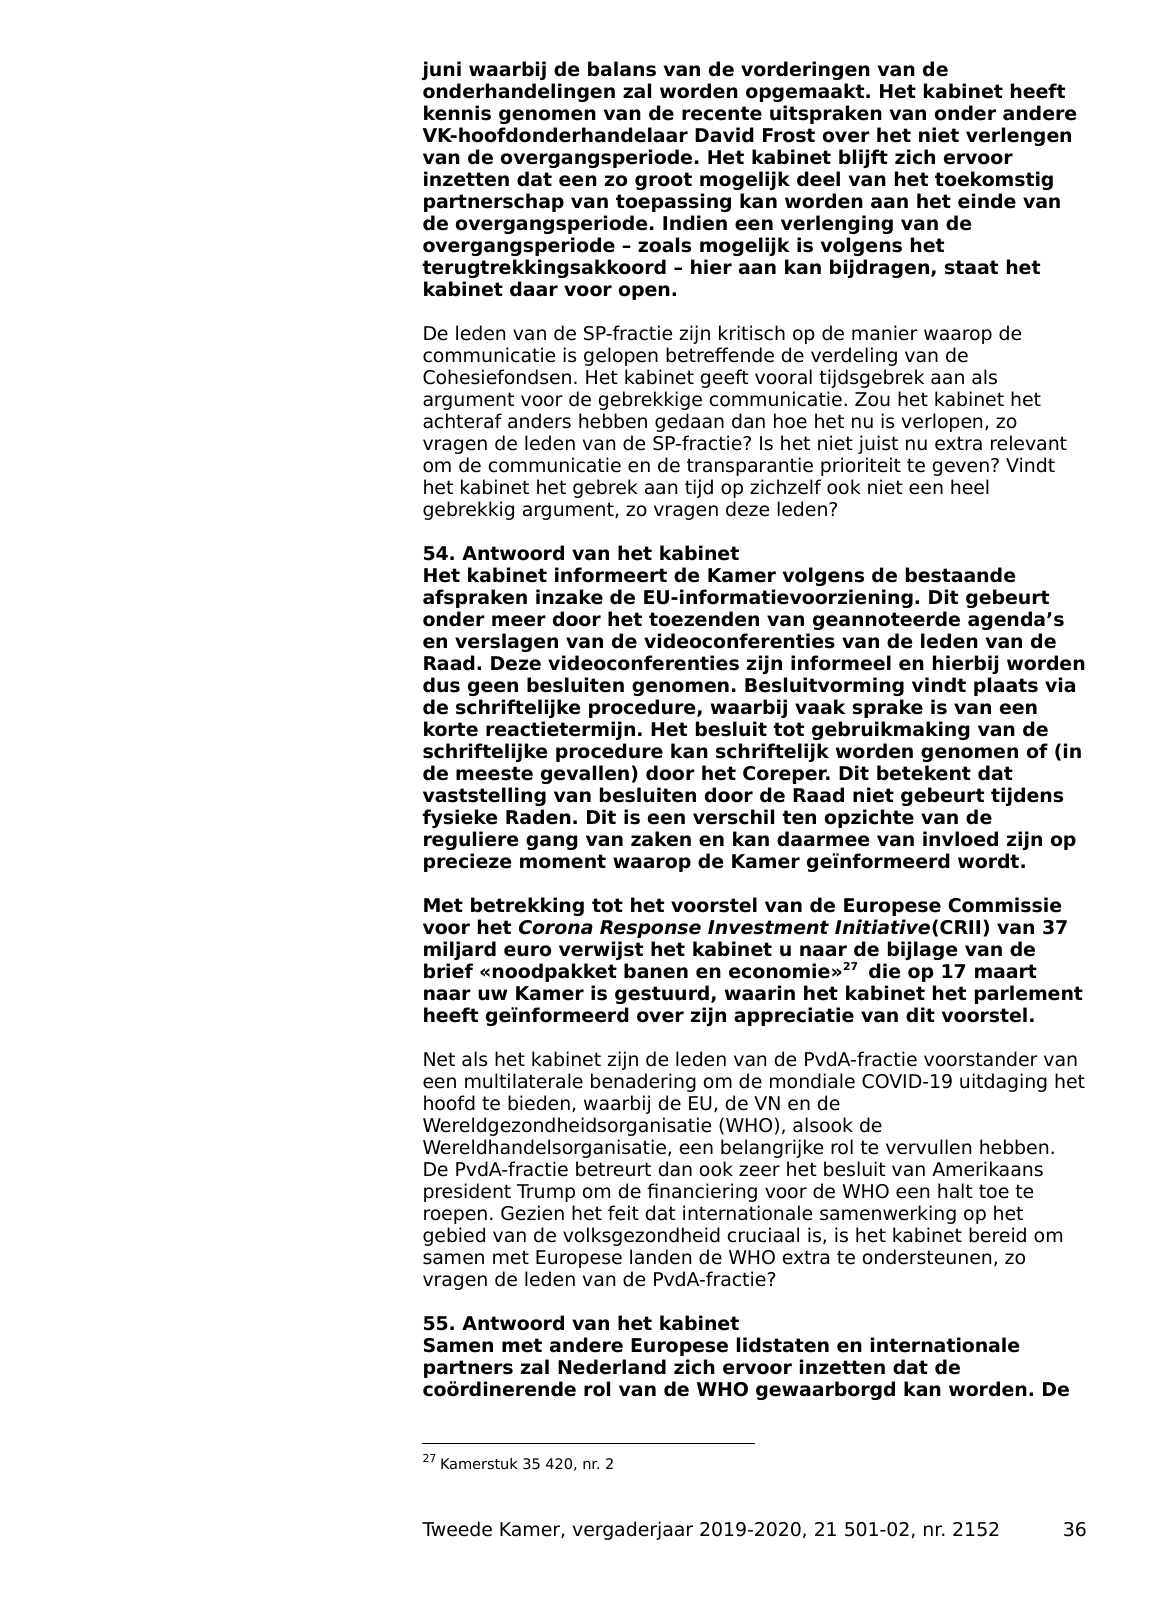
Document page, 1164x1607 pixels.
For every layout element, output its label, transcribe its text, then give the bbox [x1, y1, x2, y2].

text De leden van de SP-fractie zijn kritisch op de manier waarop de communicatie is gelopen betreffende de verdeling van de Cohesiefondsen. Het kabinet geeft vooral tijdsgebrek aan als argument voor de gebrekkige communicatie. Zou het kabinet het achteraf anders hebben gedaan dan hoe het nu is verlopen, zo vragen de leden van de SP-fractie? Is het niet juist nu extra relevant om de communicatie en de transparantie prioriteit te geven? Vindt het kabinet het gebrek aan tijd op zichzelf ook niet een heel gebrekkig argument, zo vragen deze leden? [422, 323, 1087, 521]
text 55. Antwoord van het kabinet [422, 1313, 1087, 1335]
text juni waarbij de balans van de vorderingen van de onderhandelingen zal worden opgemaakt. Het kabinet heeft kennis genomen van de recente uitspraken van onder andere VK-hoofdonderhandelaar David Frost over het niet verlengen van de overgangsperiode. Het kabinet blijft zich ervoor inzetten dat een zo groot mogelijk deel van het toekomstig partnerschap van toepassing kan worden aan het einde van de overgangsperiode. Indien een verlenging van de overgangsperiode – zoals mogelijk is volgens het terugtrekkingsakkoord – hier aan kan bijdragen, staat het kabinet daar voor open. [422, 59, 1087, 301]
text Samen met andere Europese lidstaten en internationale partners zal Nederland zich ervoor inzetten dat de coördinerende rol van de WHO gewaarborgd kan worden. De [422, 1335, 1087, 1401]
text Kamerstuk 35 420, nr. 2 [422, 1452, 1087, 1474]
text 54. Antwoord van het kabinet [422, 543, 1087, 565]
text Het kabinet informeert de Kamer volgens de bestaande afspraken inzake de EU-informatievoorziening. Dit gebeurt onder meer door het toezenden van geannoteerde agenda’s en verslagen van de videoconferenties van de leden van de Raad. Deze videoconferenties zijn informeel en hierbij worden dus geen besluiten genomen. Besluitvorming vindt plaats via de schriftelijke procedure, waarbij vaak sprake is van een korte reactietermijn. Het besluit tot gebruikmaking van de schriftelijke procedure kan schriftelijk worden genomen of (in de meeste gevallen) door het Coreper. Dit betekent dat vaststelling van besluiten door de Raad niet gebeurt tijdens fysieke Raden. Dit is een verschil ten opzichte van de reguliere gang van zaken en kan daarmee van invloed zijn op precieze moment waarop de Kamer geïnformeerd wordt. [422, 565, 1087, 873]
text Net als het kabinet zijn de leden van de PvdA-fractie voorstander van een multilaterale benadering om de mondiale COVID-19 uitdaging het hoofd te bieden, waarbij de EU, de VN en de Wereldgezondheidsorganisatie (WHO), alsook de Wereldhandelsorganisatie, een belangrijke rol te vervullen hebben. De PvdA-fractie betreurt dan ook zeer het besluit van Amerikaans president Trump om de financiering voor de WHO een halt toe te roepen. Gezien het feit dat internationale samenwerking op het gebied van de volksgezondheid cruciaal is, is het kabinet bereid om samen met Europese landen de WHO extra te ondersteunen, zo vragen de leden van de PvdA-fractie? [422, 1049, 1087, 1291]
text Met betrekking tot het voorstel van de Europese Commissie voor het Corona Response Investment Initiative(CRII) van 37 miljard euro verwijst het kabinet u naar de bijlage van de brief «noodpakket banen en economie» die op 17 maart naar uw Kamer is gestuurd, waarin het kabinet het parlement heeft geïnformeerd over zijn appreciatie van dit voorstel. [422, 895, 1087, 1027]
